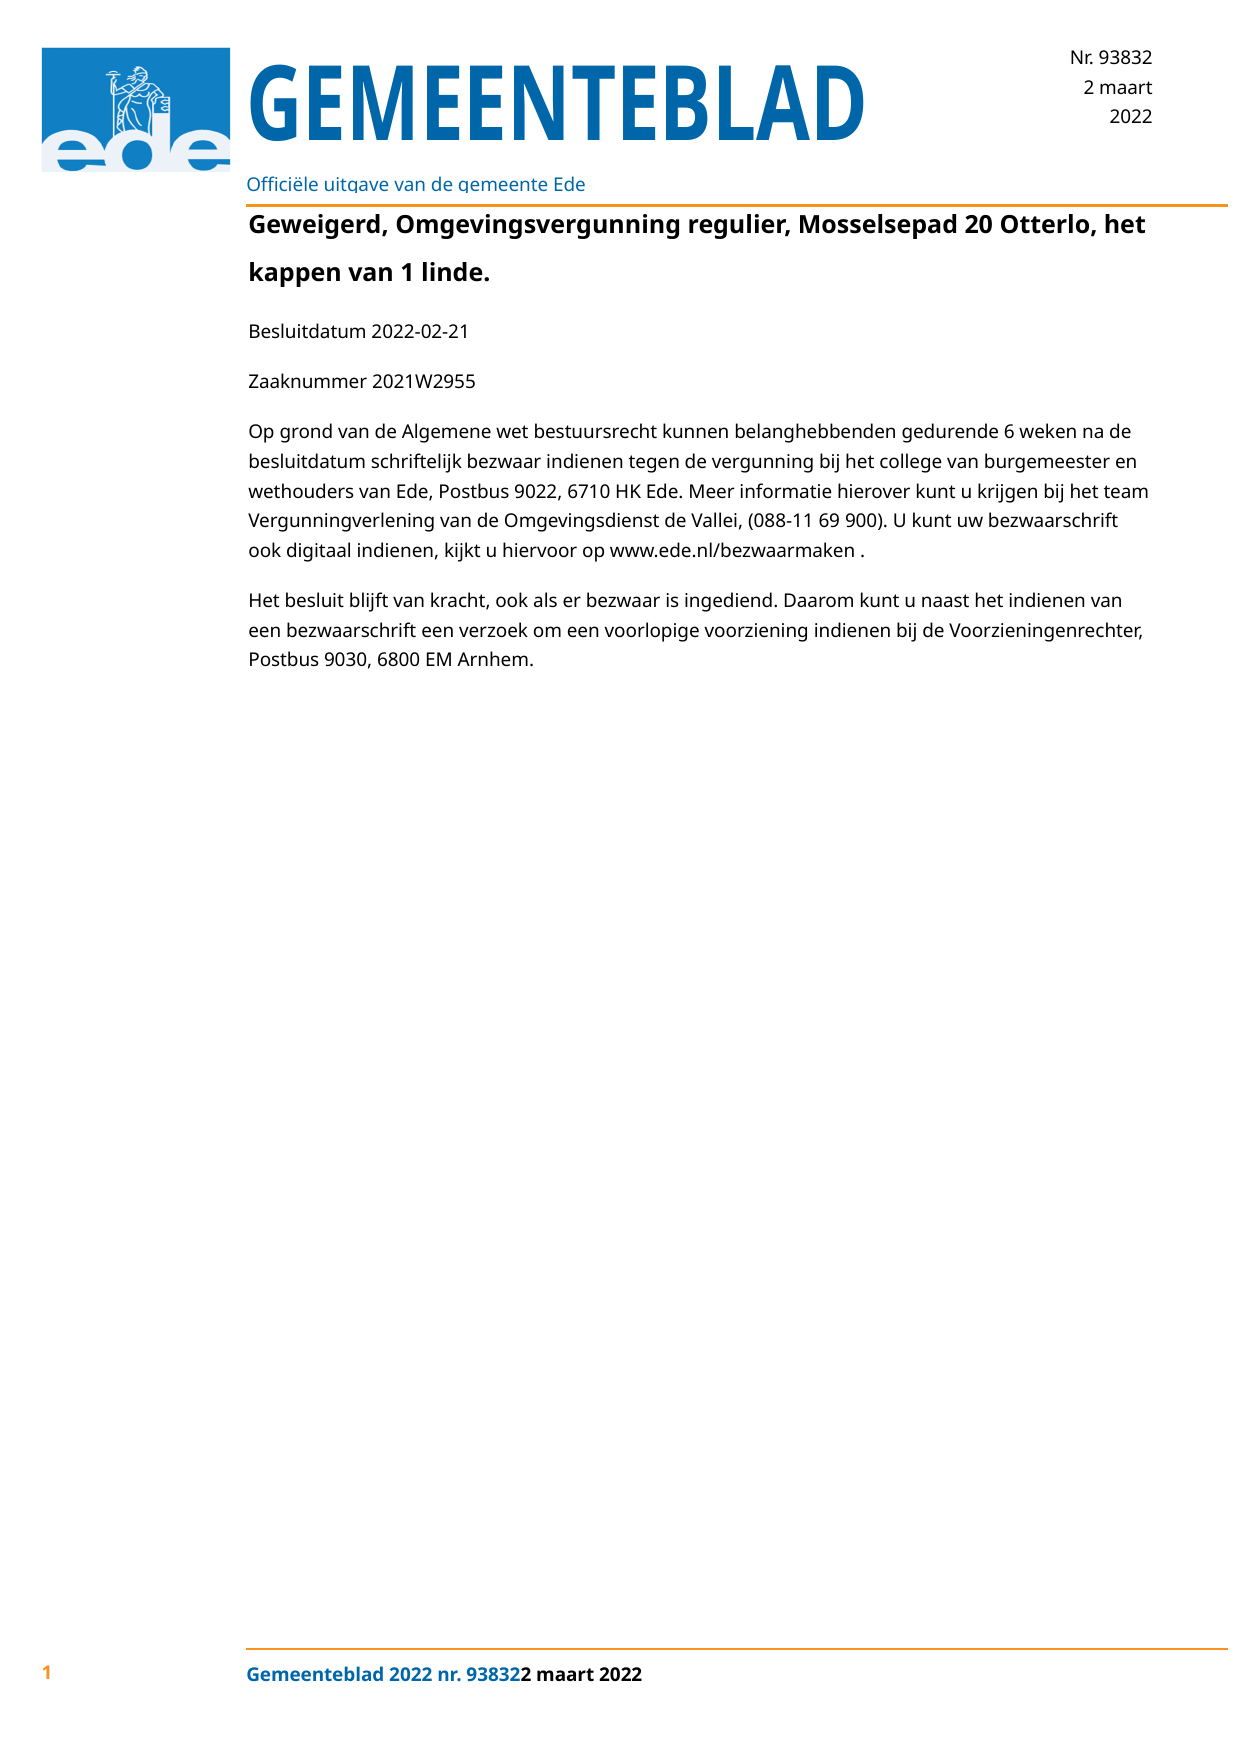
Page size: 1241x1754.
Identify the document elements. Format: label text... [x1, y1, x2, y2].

text Op grond van de Algemene wet bestuursrecht kunnen belanghebbenden gedurende 6 weken na de besluitdatum schriftelijk bezwaar indienen tegen de vergunning bij het college van burgemeester en wethouders van Ede, Postbus 9022, 6710 HK Ede. Meer informatie hierover kunt u krijgen bij het team Vergunningverlening van de Omgevingsdienst de Vallei, (088-11 69 900). U kunt uw bezwaarschrift ook digitaal indienen, kijkt u hiervoor op www.ede.nl/bezwaarmaken . [248, 419, 1152, 563]
text Geweigerd, Omgevingsvergunning regulier, Mosselsepad 20 Otterlo, het kappen van 1 linde. [248, 207, 1152, 288]
text Zaaknummer 2021W2955 [248, 368, 1152, 394]
picture [41, 47, 231, 172]
text Het besluit blijft van kracht, ook als er bezwaar is ingediend. Daarom kunt u naast het indienen van een bezwaarschrift een verzoek om een voorlopige voorziening indienen bij de Voorzieningenrechter, Postbus 9030, 6800 EM Arnhem. [248, 587, 1152, 672]
text Besluitdatum 2022-02-21 [248, 318, 1152, 344]
